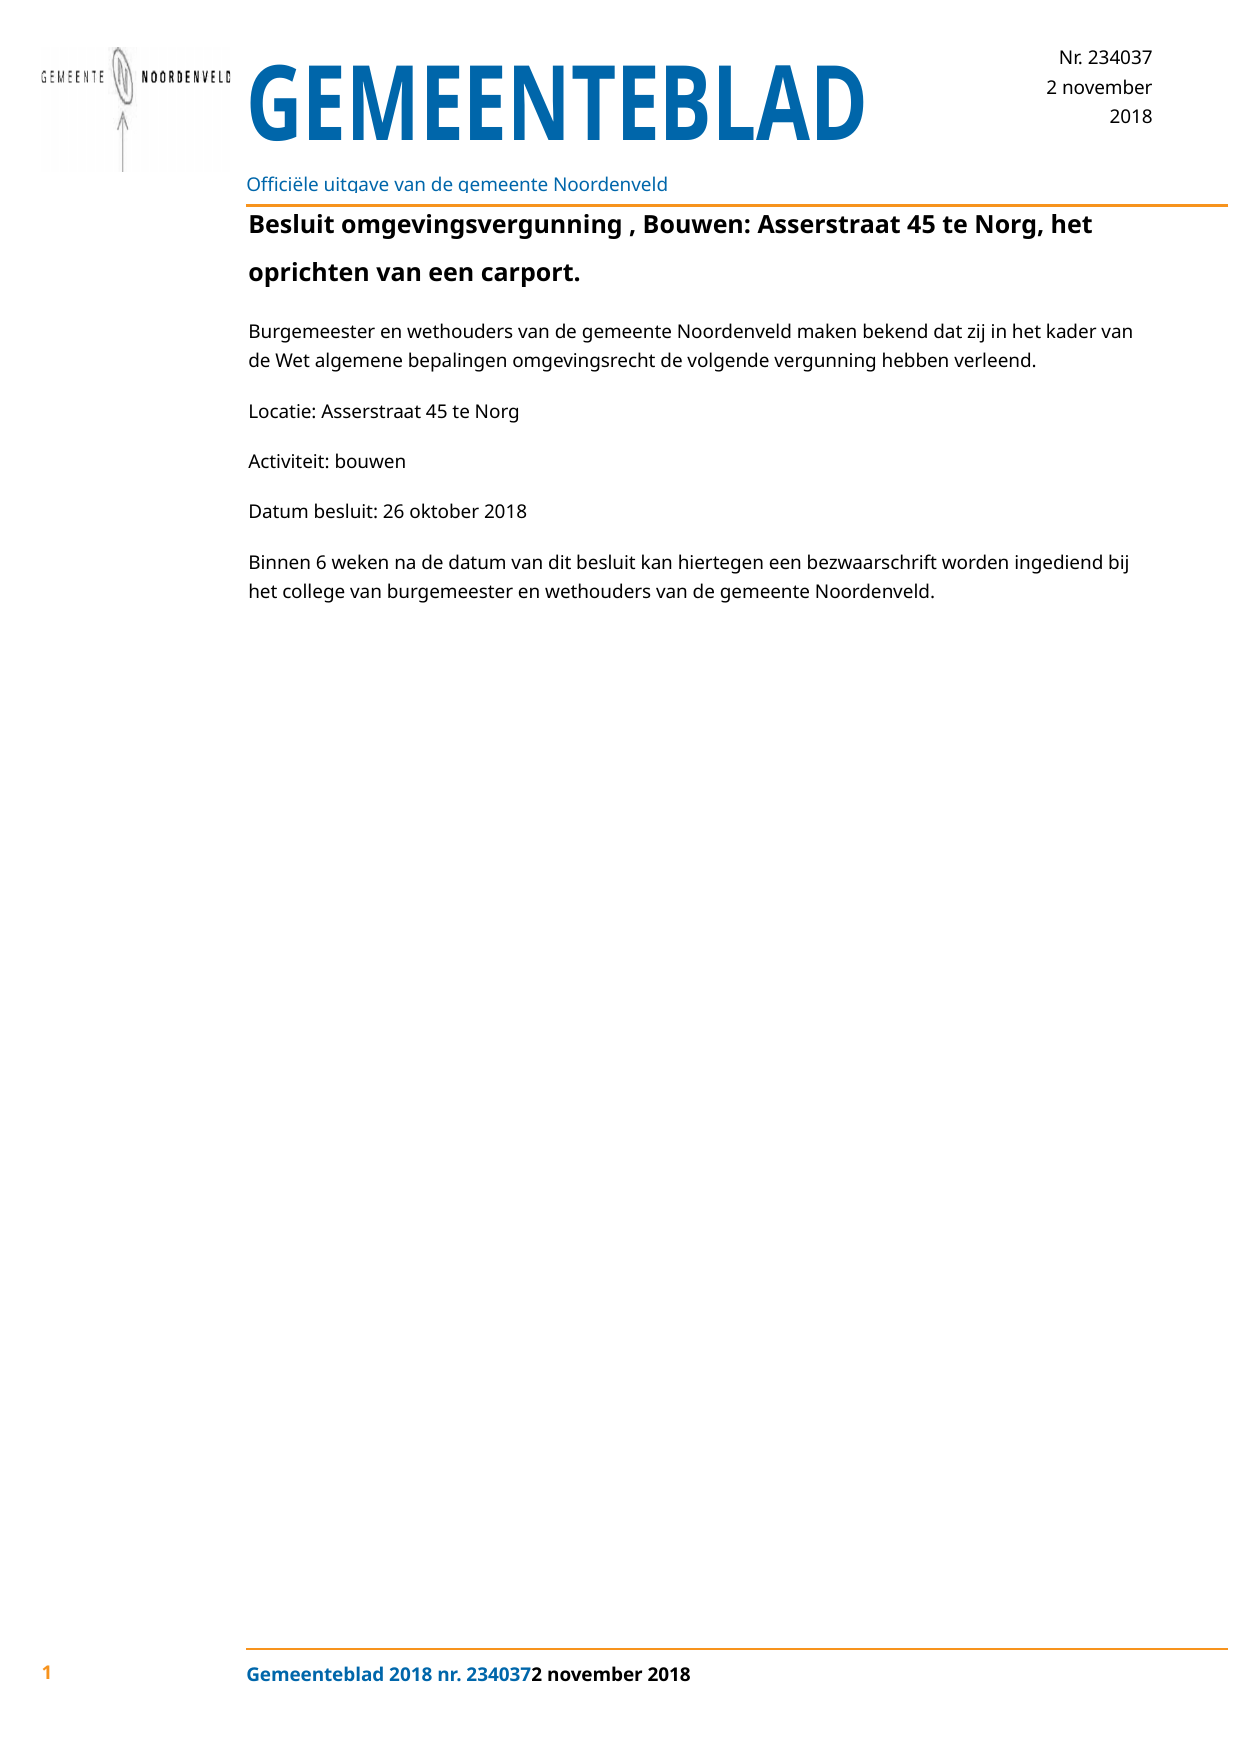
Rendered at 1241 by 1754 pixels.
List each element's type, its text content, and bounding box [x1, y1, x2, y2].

text Besluit omgevingsvergunning , Bouwen: Asserstraat 45 te Norg, het oprichten van een carport. [248, 207, 1152, 288]
text Datum besluit: 26 oktober 2018 [248, 499, 1152, 524]
text Locatie: Asserstraat 45 te Norg [248, 398, 1152, 424]
text Burgemeester en wethouders van de gemeente Noordenveld maken bekend dat zij in het kader van de Wet algemene bepalingen omgevingsrecht de volgende vergunning hebben verleend. [248, 318, 1152, 373]
picture [41, 47, 231, 172]
text Binnen 6 weken na de datum van dit besluit kan hiertegen een bezwaarschrift worden ingediend bij het college van burgemeester en wethouders van de gemeente Noordenveld. [248, 549, 1152, 604]
text Activiteit: bouwen [248, 448, 1152, 474]
